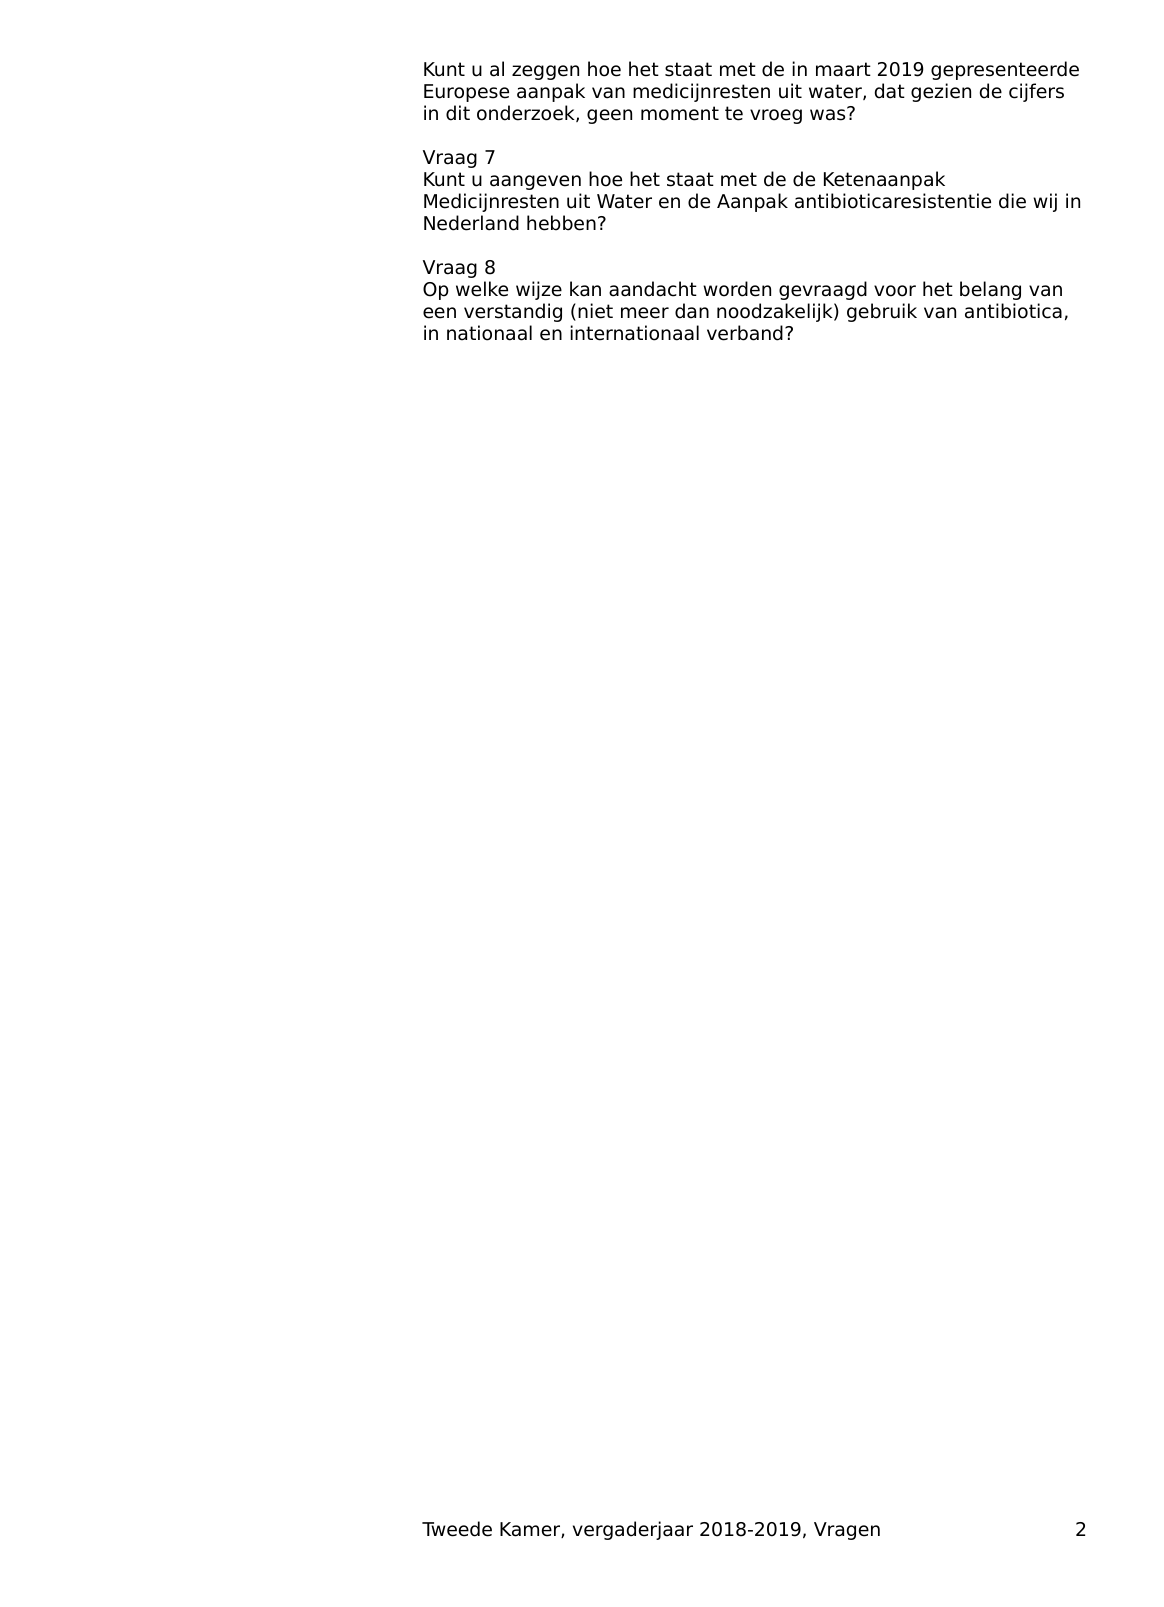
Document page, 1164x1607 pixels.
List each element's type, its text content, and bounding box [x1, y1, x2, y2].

text Op welke wijze kan aandacht worden gevraagd voor het belang van een verstandig (niet meer dan noodzakelijk) gebruik van antibiotica, in nationaal en internationaal verband? [422, 279, 1087, 345]
text Vraag 8 [422, 257, 1087, 279]
text Kunt u aangeven hoe het staat met de de Ketenaanpak Medicijnresten uit Water en de Aanpak antibioticaresistentie die wij in Nederland hebben? [422, 169, 1087, 235]
text Kunt u al zeggen hoe het staat met de in maart 2019 gepresenteerde Europese aanpak van medicijnresten uit water, dat gezien de cijfers in dit onderzoek, geen moment te vroeg was? [422, 59, 1087, 125]
text Vraag 7 [422, 147, 1087, 169]
